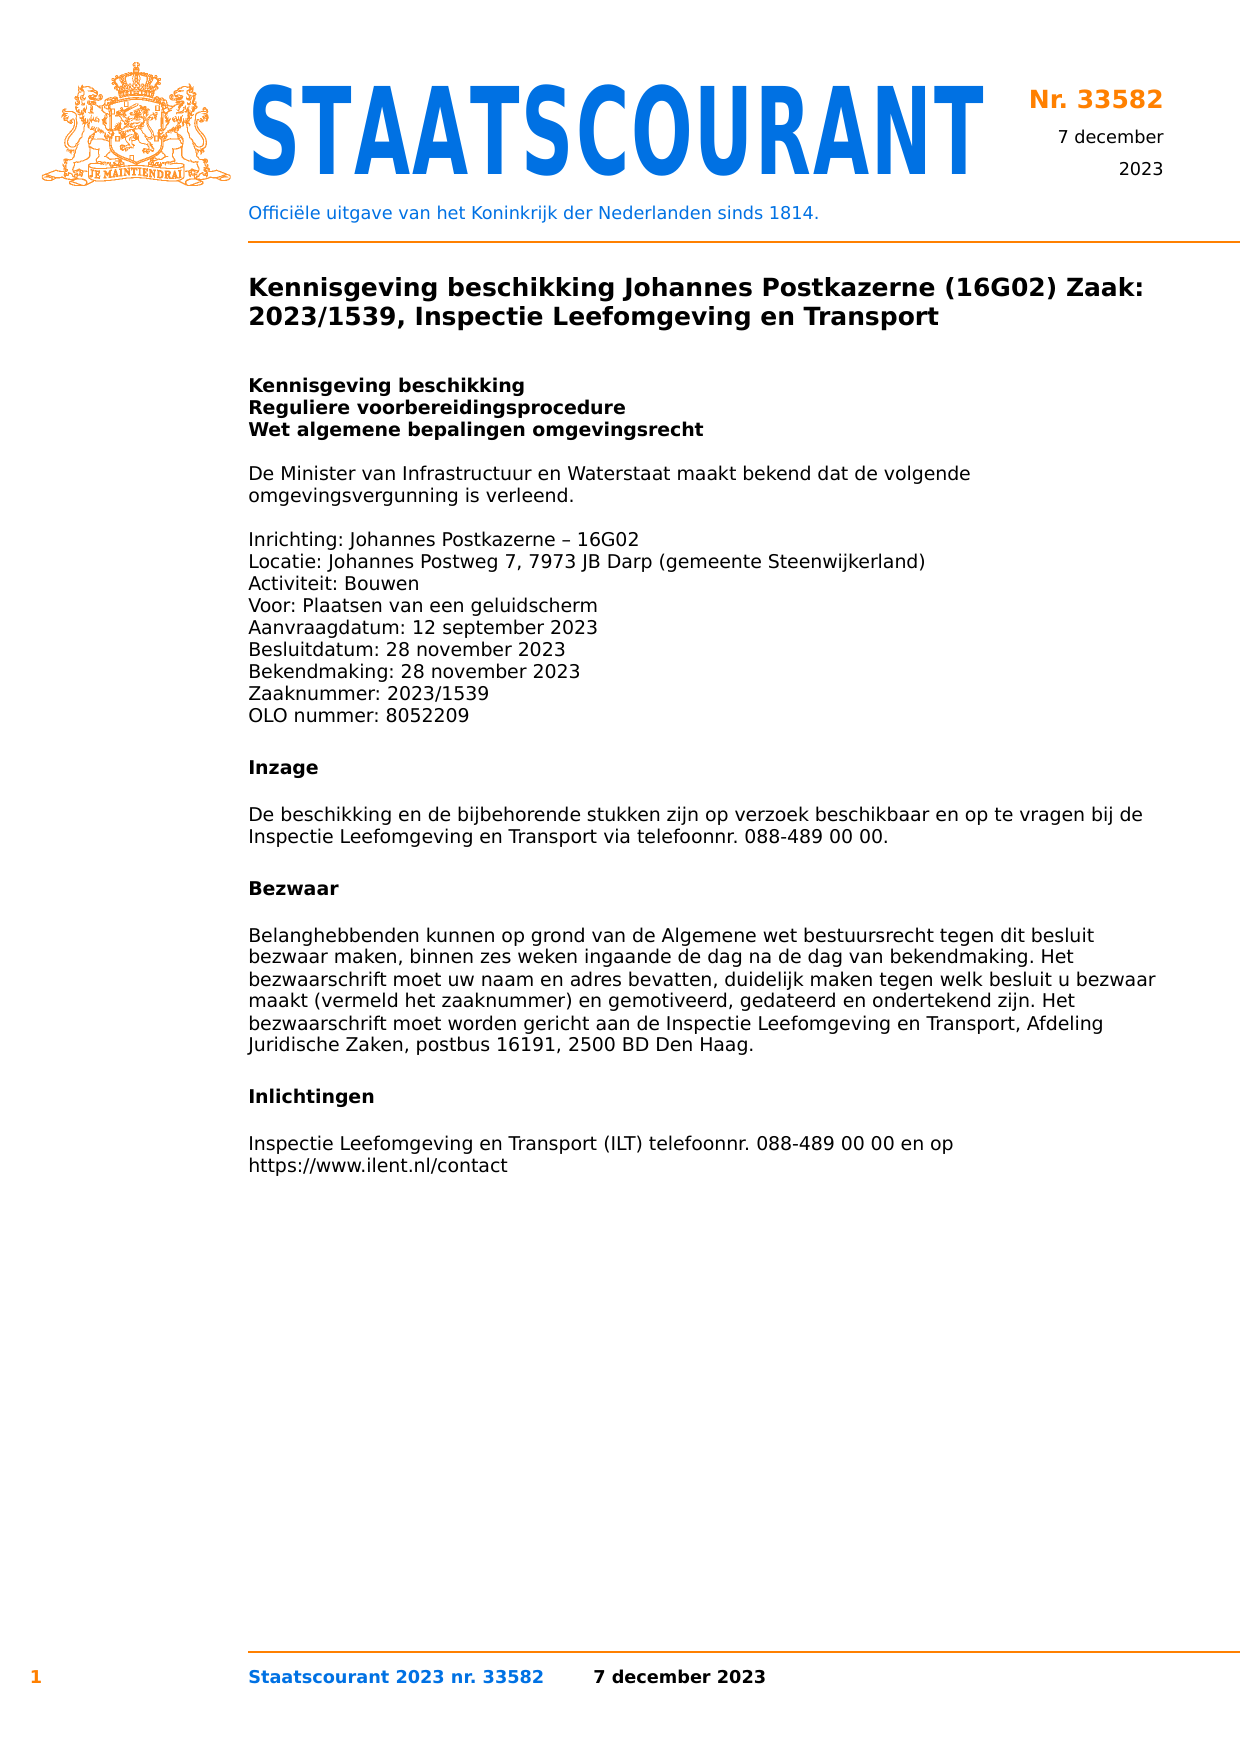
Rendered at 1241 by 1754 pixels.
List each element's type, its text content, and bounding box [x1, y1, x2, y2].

text Reguliere voorbereidingsprocedure [248, 397, 1163, 419]
text Voor: Plaatsen van een geluidscherm [248, 595, 1163, 617]
text Activiteit: Bouwen [248, 573, 1163, 595]
subtitle Inlichtingen [248, 1086, 1163, 1108]
table_header Nr. 33582 [998, 62, 1240, 121]
subtitle Inzage [248, 757, 1163, 778]
text Aanvraagdatum: 12 september 2023 [248, 617, 1163, 639]
table_header [25, 62, 248, 241]
text Zaaknummer: 2023/1539 [248, 683, 1163, 704]
text Inrichting: Johannes Postkazerne – 16G02 [248, 529, 1163, 551]
text Kennisgeving beschikking [248, 375, 1163, 397]
picture [41, 62, 231, 186]
table_cell 7 december [998, 121, 1240, 153]
table_cell 2023 [998, 153, 1240, 203]
text Inspectie Leefomgeving en Transport (ILT) telefoonnr. 088-489 00 00 en op https://www.ilent.nl/contact [248, 1133, 1163, 1177]
table_header STAATSCOURANT [248, 62, 998, 203]
table_cell Officiële uitgave van het Koninkrijk der Nederlanden sinds 1814. [248, 203, 1240, 241]
text De Minister van Infrastructuur en Waterstaat maakt bekend dat de volgende omgevingsvergunning is verleend. [248, 463, 1163, 507]
text Belanghebbenden kunnen op grond van de Algemene wet bestuursrecht tegen dit besluit bezwaar maken, binnen zes weken ingaande de dag na de dag van bekendmaking. Het bezwaarschrift moet uw naam en adres bevatten, duidelijk maken tegen welk besluit u bezwaar maakt (vermeld het zaaknummer) en gemotiveerd, gedateerd en ondertekend zijn. Het bezwaarschrift moet worden gericht aan de Inspectie Leefomgeving en Transport, Afdeling Juridische Zaken, postbus 16191, 2500 BD Den Haag. [248, 924, 1163, 1056]
text OLO nummer: 8052209 [248, 704, 1163, 727]
text Bekendmaking: 28 november 2023 [248, 661, 1163, 683]
text Wet algemene bepalingen omgevingsrecht [248, 419, 1163, 441]
subtitle Bezwaar [248, 877, 1163, 899]
text Besluitdatum: 28 november 2023 [248, 639, 1163, 661]
text De beschikking en de bijbehorende stukken zijn op verzoek beschikbaar en op te vragen bij de Inspectie Leefomgeving en Transport via telefoonnr. 088-489 00 00. [248, 803, 1163, 847]
text Locatie: Johannes Postweg 7, 7973 JB Darp (gemeente Steenwijkerland) [248, 551, 1163, 573]
subtitle Kennisgeving beschikking Johannes Postkazerne (16G02) Zaak: 2023/1539, Inspectie Leefomgeving en Transport [248, 273, 1163, 331]
